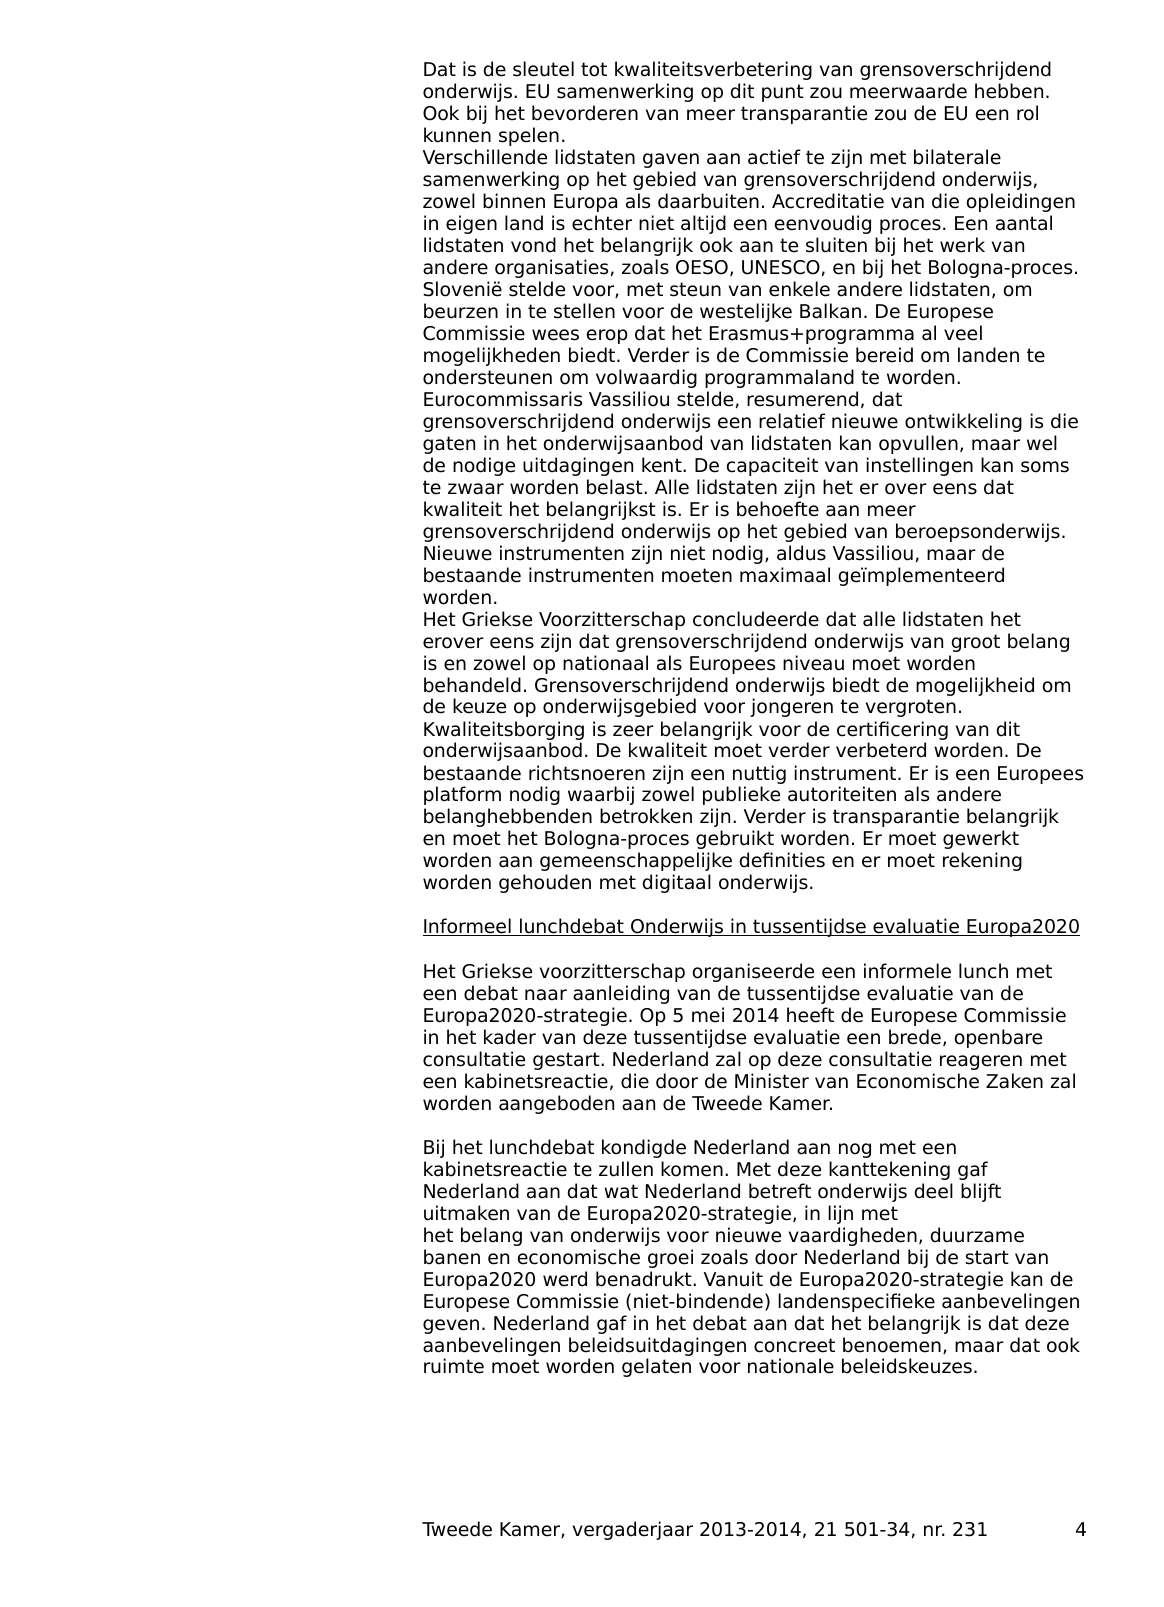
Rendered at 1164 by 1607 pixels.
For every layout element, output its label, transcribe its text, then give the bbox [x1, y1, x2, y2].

subtitle Informeel lunchdebat Onderwijs in tussentijdse evaluatie Europa2020 [422, 916, 1087, 938]
text Het Griekse Voorzitterschap concludeerde dat alle lidstaten het erover eens zijn dat grensoverschrijdend onderwijs van groot belang is en zowel op nationaal als Europees niveau moet worden behandeld. Grensoverschrijdend onderwijs biedt de mogelijkheid om de keuze op onderwijsgebied voor jongeren te vergroten. Kwaliteitsborging is zeer belangrijk voor de certificering van dit onderwijsaanbod. De kwaliteit moet verder verbeterd worden. De bestaande richtsnoeren zijn een nuttig instrument. Er is een Europees platform nodig waarbij zowel publieke autoriteiten als andere belanghebbenden betrokken zijn. Verder is transparantie belangrijk en moet het Bologna-proces gebruikt worden. Er moet gewerkt worden aan gemeenschappelijke definities en er moet rekening worden gehouden met digitaal onderwijs. [422, 608, 1087, 894]
text Dat is de sleutel tot kwaliteitsverbetering van grensoverschrijdend onderwijs. EU samenwerking op dit punt zou meerwaarde hebben. Ook bij het bevorderen van meer transparantie zou de EU een rol kunnen spelen. [422, 59, 1087, 147]
text Het Griekse voorzitterschap organiseerde een informele lunch met een debat naar aanleiding van de tussentijdse evaluatie van de Europa2020-strategie. Op 5 mei 2014 heeft de Europese Commissie in het kader van deze tussentijdse evaluatie een brede, openbare consultatie gestart. Nederland zal op deze consultatie reageren met een kabinetsreactie, die door de Minister van Economische Zaken zal worden aangeboden aan de Tweede Kamer. [422, 961, 1087, 1114]
text Slovenië stelde voor, met steun van enkele andere lidstaten, om beurzen in te stellen voor de westelijke Balkan. De Europese Commissie wees erop dat het Erasmus+programma al veel mogelijkheden biedt. Verder is de Commissie bereid om landen te ondersteunen om volwaardig programmaland te worden. [422, 279, 1087, 389]
text Eurocommissaris Vassiliou stelde, resumerend, dat grensoverschrijdend onderwijs een relatief nieuwe ontwikkeling is die gaten in het onderwijsaanbod van lidstaten kan opvullen, maar wel de nodige uitdagingen kent. De capaciteit van instellingen kan soms te zwaar worden belast. Alle lidstaten zijn het er over eens dat kwaliteit het belangrijkst is. Er is behoefte aan meer grensoverschrijdend onderwijs op het gebied van beroepsonderwijs. Nieuwe instrumenten zijn niet nodig, aldus Vassiliou, maar de bestaande instrumenten moeten maximaal geïmplementeerd worden. [422, 389, 1087, 608]
text het belang van onderwijs voor nieuwe vaardigheden, duurzame banen en economische groei zoals door Nederland bij de start van Europa2020 werd benadrukt. Vanuit de Europa2020-strategie kan de Europese Commissie (niet-bindende) landenspecifieke aanbevelingen geven. Nederland gaf in het debat aan dat het belangrijk is dat deze aanbevelingen beleidsuitdagingen concreet benoemen, maar dat ook ruimte moet worden gelaten voor nationale beleidskeuzes. [422, 1224, 1087, 1378]
text Verschillende lidstaten gaven aan actief te zijn met bilaterale samenwerking op het gebied van grensoverschrijdend onderwijs, zowel binnen Europa als daarbuiten. Accreditatie van die opleidingen in eigen land is echter niet altijd een eenvoudig proces. Een aantal lidstaten vond het belangrijk ook aan te sluiten bij het werk van andere organisaties, zoals OESO, UNESCO, en bij het Bologna-proces. [422, 147, 1087, 279]
text Bij het lunchdebat kondigde Nederland aan nog met een kabinetsreactie te zullen komen. Met deze kanttekening gaf Nederland aan dat wat Nederland betreft onderwijs deel blijft uitmaken van de Europa2020-strategie, in lijn met [422, 1137, 1087, 1224]
